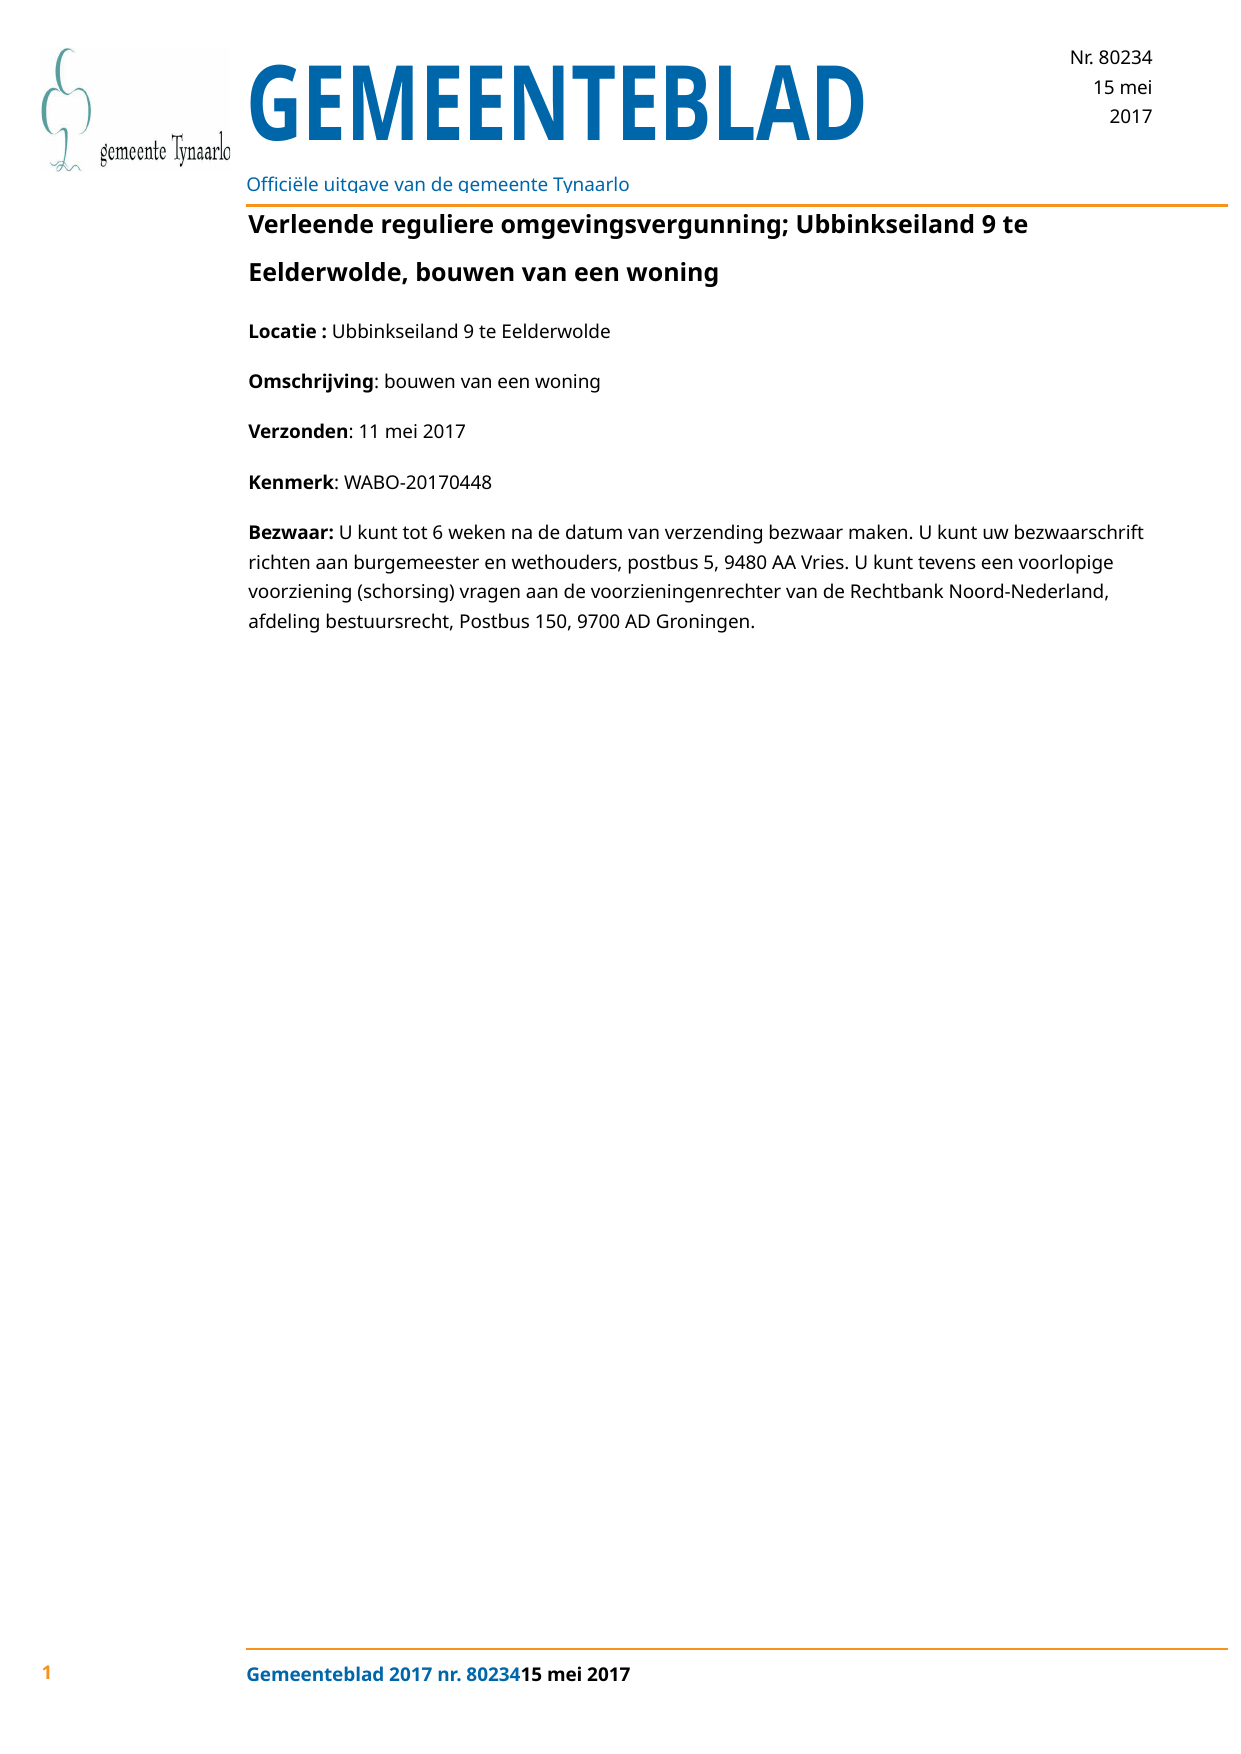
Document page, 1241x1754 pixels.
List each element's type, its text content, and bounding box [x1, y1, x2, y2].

text Bezwaar: U kunt tot 6 weken na de datum van verzending bezwaar maken. U kunt uw bezwaarschrift richten aan burgemeester en wethouders, postbus 5, 9480 AA Vries. U kunt tevens een voorlopige voorziening (schorsing) vragen aan de voorzieningenrechter van de Rechtbank Noord-Nederland, afdeling bestuursrecht, Postbus 150, 9700 AD Groningen. [248, 519, 1152, 634]
text Kenmerk: WABO-20170448 [248, 469, 1152, 495]
text Locatie : Ubbinkseiland 9 te Eelderwolde [248, 318, 1152, 344]
picture [41, 47, 231, 172]
text Verzonden: 11 mei 2017 [248, 419, 1152, 444]
text Verleende reguliere omgevingsvergunning; Ubbinkseiland 9 te Eelderwolde, bouwen van een woning [248, 207, 1152, 288]
text Omschrijving: bouwen van een woning [248, 368, 1152, 394]
